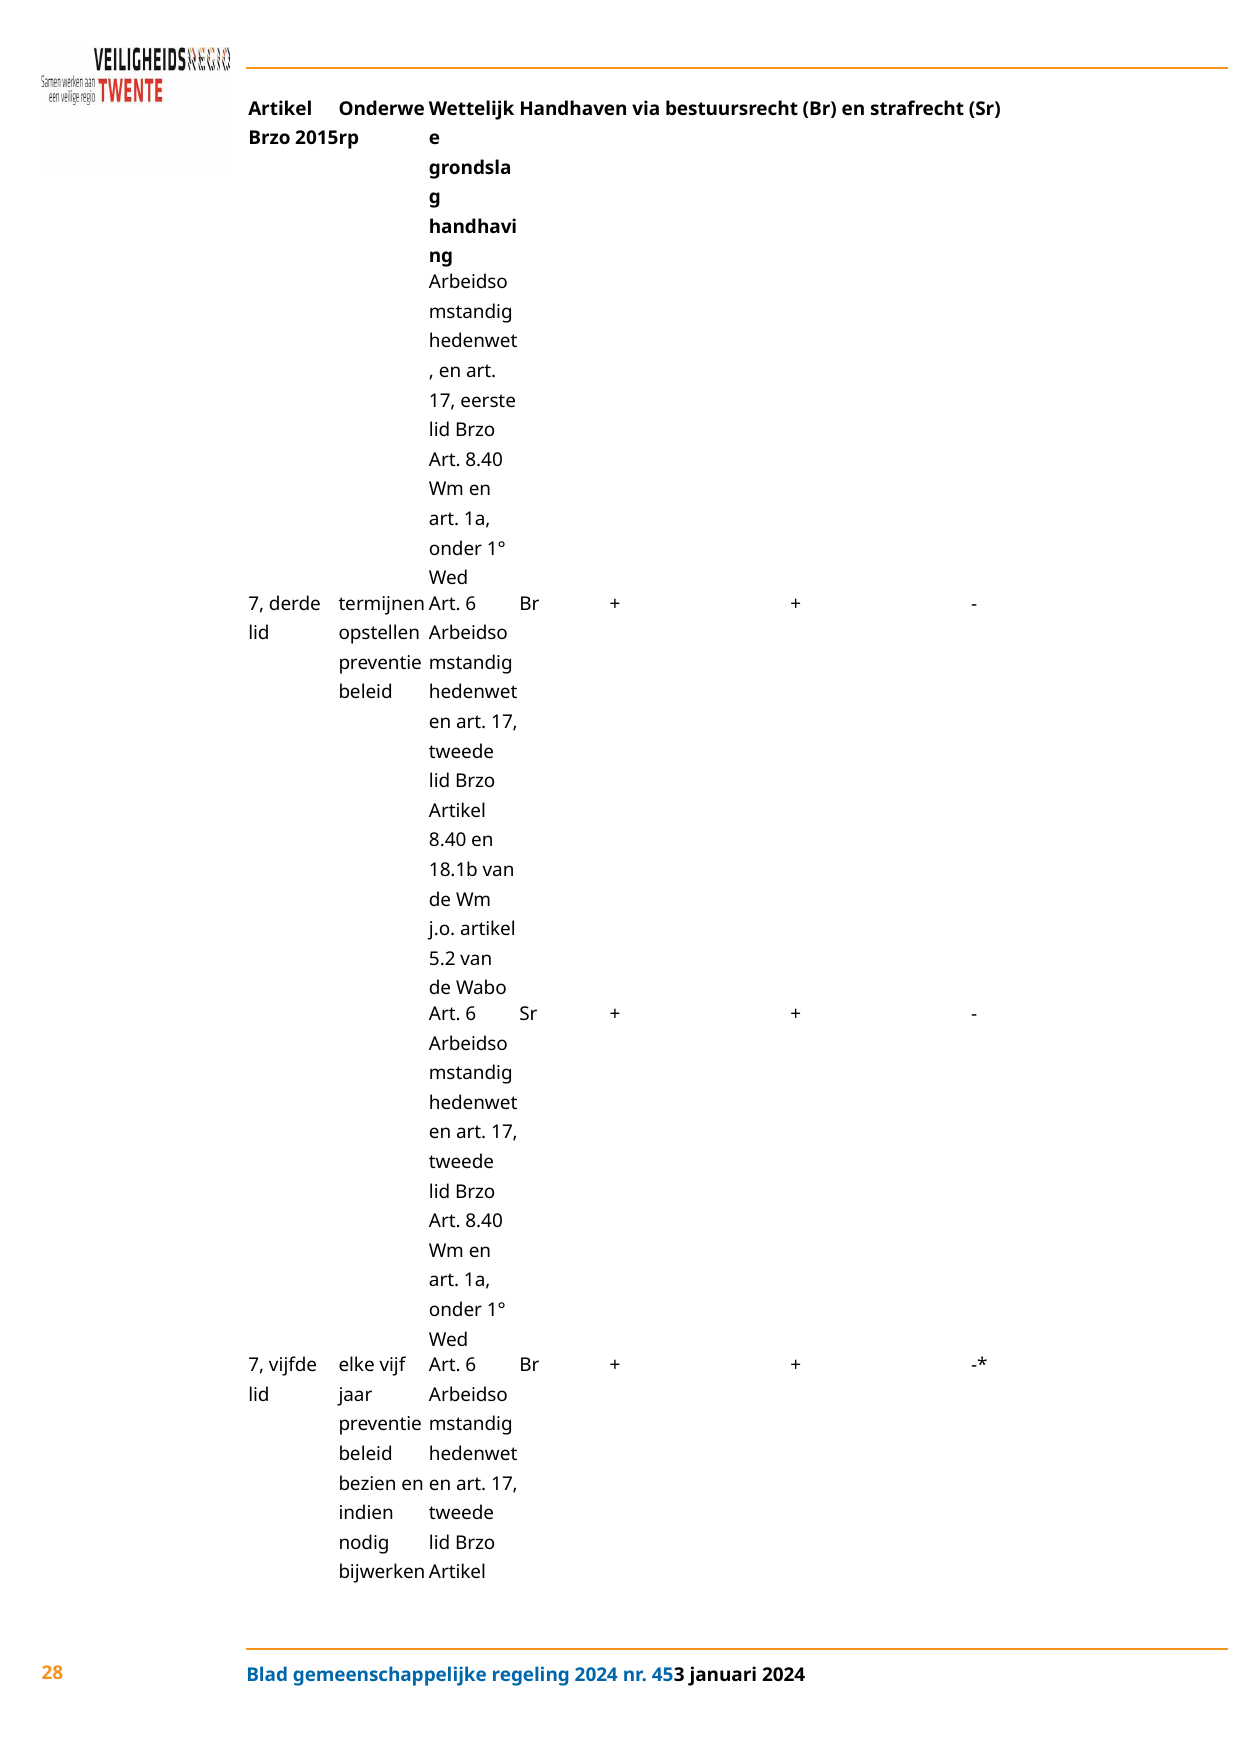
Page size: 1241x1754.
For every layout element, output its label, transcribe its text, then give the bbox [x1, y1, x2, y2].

picture [41, 47, 231, 172]
table_cell + [609, 1000, 790, 1351]
table_cell elke vijf jaar preventiebeleid bezien en indien nodig bijwerken [338, 1351, 429, 1584]
table_cell 7, derde lid [248, 590, 338, 1351]
table_cell Art. 6 Arbeidsomstandighedenwet en art. 17, tweede lid Brzo Art. 8.40 Wm en art. 1a, onder 1° Wed [429, 1000, 519, 1351]
table_cell [790, 269, 971, 590]
table_cell - [971, 590, 1152, 1000]
table_cell + [609, 1351, 790, 1584]
table_cell Sr [519, 1000, 609, 1351]
table_cell [338, 269, 429, 590]
table_cell - [971, 1000, 1152, 1351]
table_cell [519, 269, 609, 590]
table_header Wettelijke grondslag handhaving [429, 95, 519, 268]
table_cell - [971, 269, 1152, 590]
table_cell [609, 269, 790, 590]
table_cell Art. 6 Arbeidsomstandighedenwet en art. 17, tweede lid Brzo Artikel [429, 1351, 519, 1584]
table_cell termijnen opstellen preventiebeleid [338, 590, 429, 1351]
table_cell + [790, 1000, 971, 1351]
table_cell Br [519, 1351, 609, 1584]
table_header Artikel Brzo 2015 [248, 95, 338, 268]
table_cell + [790, 590, 971, 1000]
table_header Handhaven via bestuursrecht (Br) en strafrecht (Sr) [519, 95, 1152, 268]
table_header Onderwerp [338, 95, 429, 268]
table_cell Br [519, 590, 609, 1000]
table_cell Arbeidsomstandighedenwet, en art. 17, eerste lid Brzo Art. 8.40 Wm en art. 1a, onder 1° Wed [429, 269, 519, 590]
table_cell + [609, 590, 790, 1000]
table_cell Art. 6 Arbeidsomstandighedenwet en art. 17, tweede lid Brzo Artikel 8.40 en 18.1b van de Wm j.o. artikel 5.2 van de Wabo [429, 590, 519, 1000]
table_cell 7, vijfde lid [248, 1351, 338, 1584]
table_cell -* [971, 1351, 1152, 1584]
table_cell + [790, 1351, 971, 1584]
table_cell [248, 269, 338, 590]
